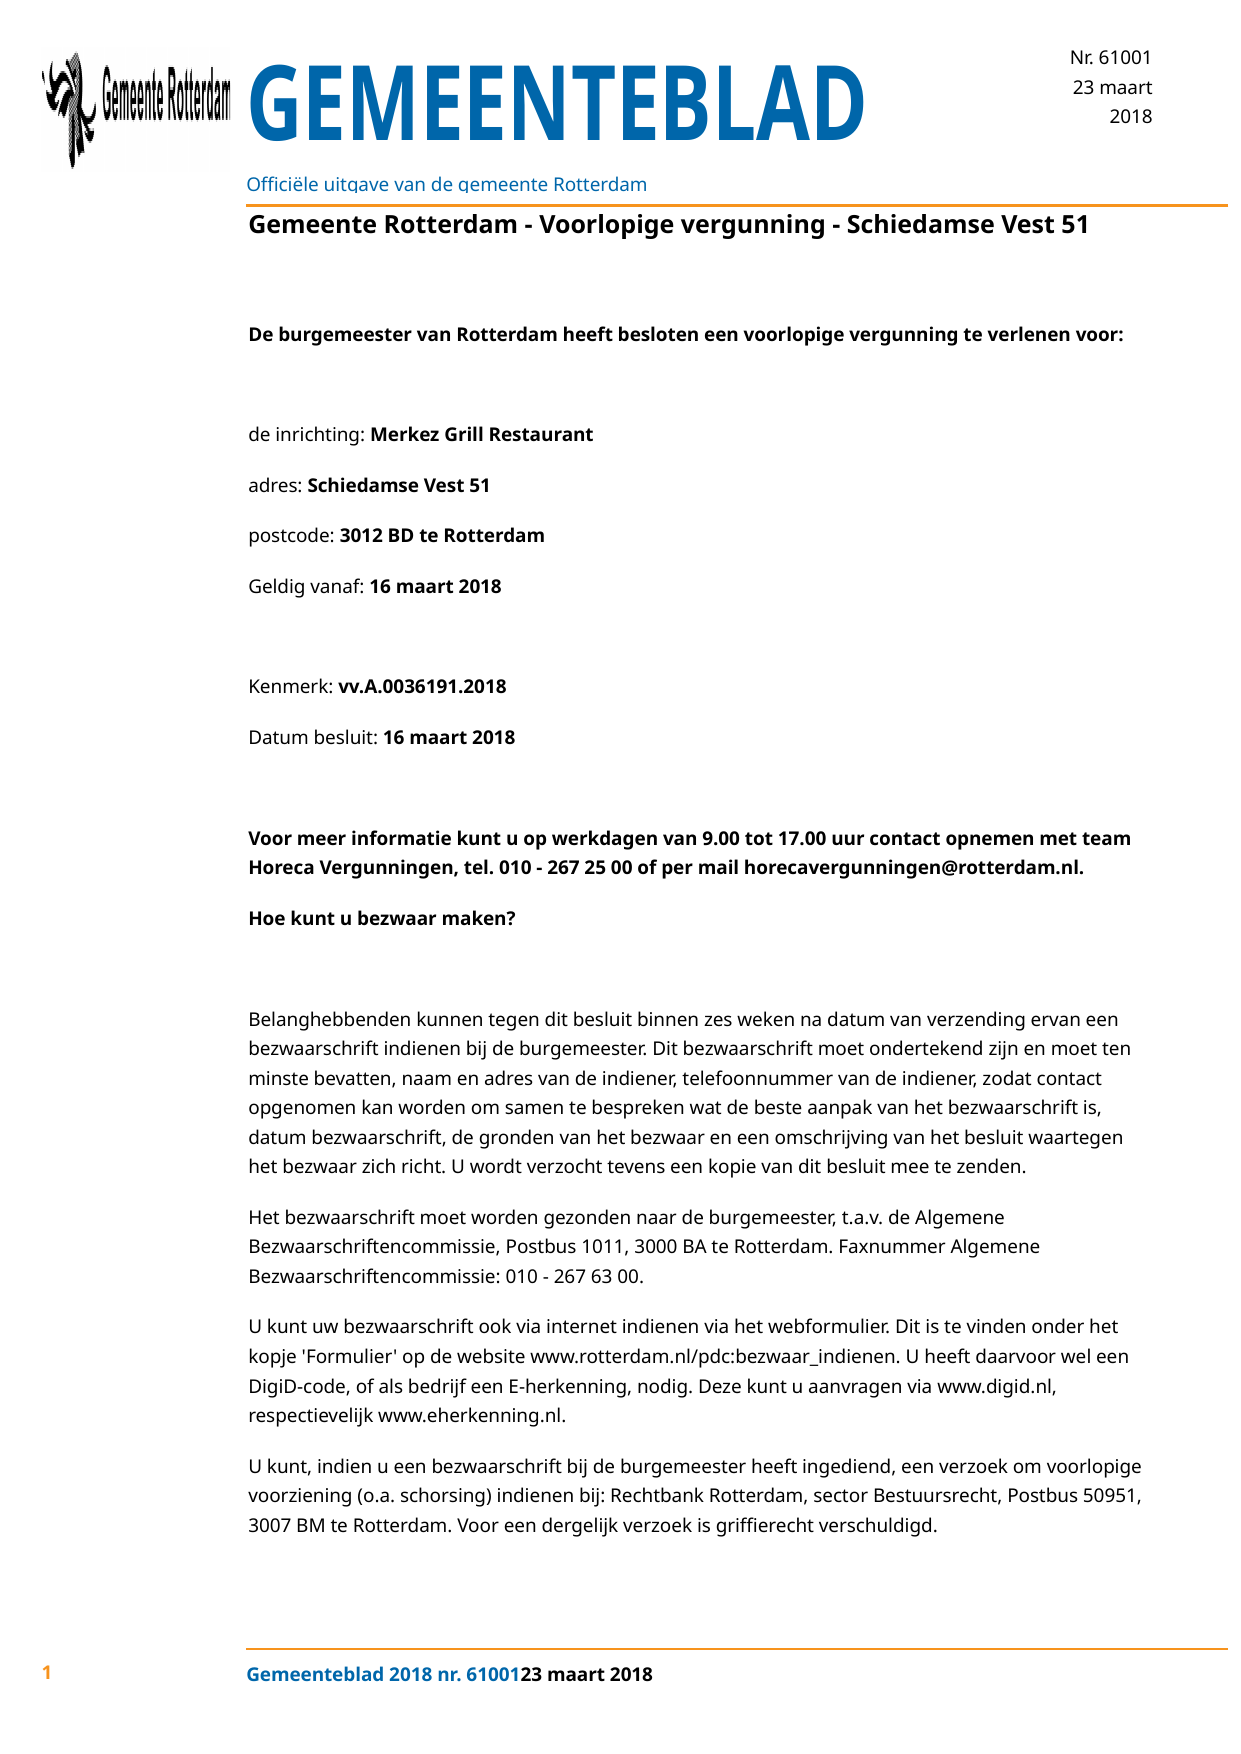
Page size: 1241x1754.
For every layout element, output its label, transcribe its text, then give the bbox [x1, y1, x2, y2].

text U kunt, indien u een bezwaarschrift bij de burgemeester heeft ingediend, een verzoek om voorlopige voorziening (o.a. schorsing) indienen bij: Rechtbank Rotterdam, sector Bestuursrecht, Postbus 50951, 3007 BM te Rotterdam. Voor een dergelijk verzoek is griffierecht verschuldigd. [248, 1453, 1152, 1538]
picture [41, 47, 231, 172]
text postcode: 3012 BD te Rotterdam [248, 522, 1152, 548]
text Kenmerk: vv.A.0036191.2018 [248, 674, 1152, 699]
text Gemeente Rotterdam - Voorlopige vergunning - Schiedamse Vest 51 [248, 207, 1152, 241]
text Belanghebbenden kunnen tegen dit besluit binnen zes weken na datum van verzending ervan een bezwaarschrift indienen bij de burgemeester. Dit bezwaarschrift moet ondertekend zijn en moet ten minste bevatten, naam en adres van de indiener, telefoonnummer van de indiener, zodat contact opgenomen kan worden om samen te bespreken wat de beste aanpak van het bezwaarschrift is, datum bezwaarschrift, de gronden van het bezwaar en een omschrijving van het besluit waartegen het bezwaar zich richt. U wordt verzocht tevens een kopie van dit besluit mee te zenden. [248, 1006, 1152, 1179]
text de inrichting: Merkez Grill Restaurant [248, 422, 1152, 447]
text De burgemeester van Rotterdam heeft besloten een voorlopige vergunning te verlenen voor: [248, 321, 1152, 346]
text Geldig vanaf: 16 maart 2018 [248, 573, 1152, 598]
text Het bezwaarschrift moet worden gezonden naar de burgemeester, t.a.v. de Algemene Bezwaarschriftencommissie, Postbus 1011, 3000 BA te Rotterdam. Faxnummer Algemene Bezwaarschriftencommissie: 010 - 267 63 00. [248, 1204, 1152, 1289]
text Hoe kunt u bezwaar maken? [248, 905, 1152, 931]
text Datum besluit: 16 maart 2018 [248, 724, 1152, 750]
text adres: Schiedamse Vest 51 [248, 472, 1152, 498]
text Voor meer informatie kunt u op werkdagen van 9.00 tot 17.00 uur contact opnemen met team Horeca Vergunningen, tel. 010 - 267 25 00 of per mail horecavergunningen@rotterdam.nl. [248, 825, 1152, 880]
text U kunt uw bezwaarschrift ook via internet indienen via het webformulier. Dit is te vinden onder het kopje 'Formulier' op de website www.rotterdam.nl/pdc:bezwaar_indienen. U heeft daarvoor wel een DigiD-code, of als bedrijf een E-herkenning, nodig. Deze kunt u aanvragen via www.digid.nl, respectievelijk www.eherkenning.nl. [248, 1314, 1152, 1428]
